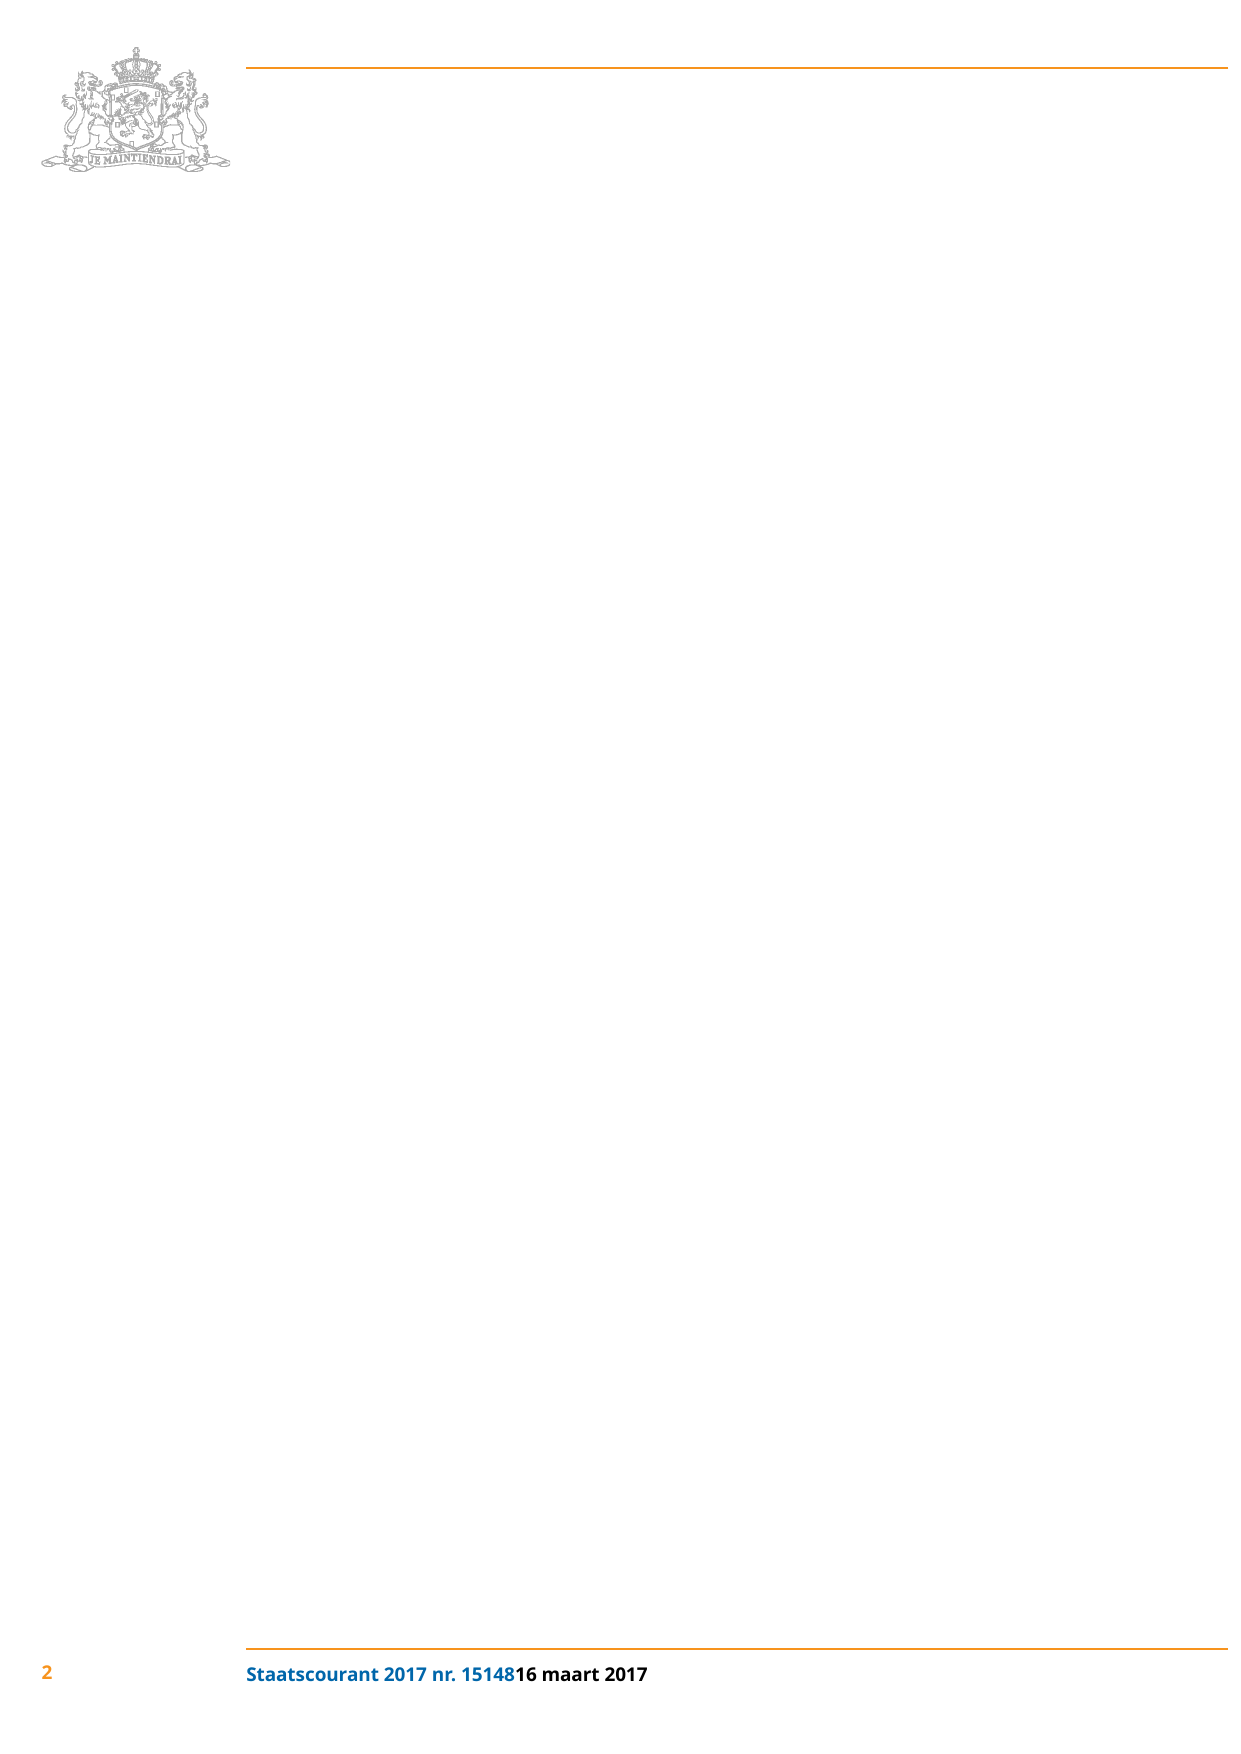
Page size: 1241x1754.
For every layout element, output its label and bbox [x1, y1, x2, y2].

picture [41, 47, 231, 172]
